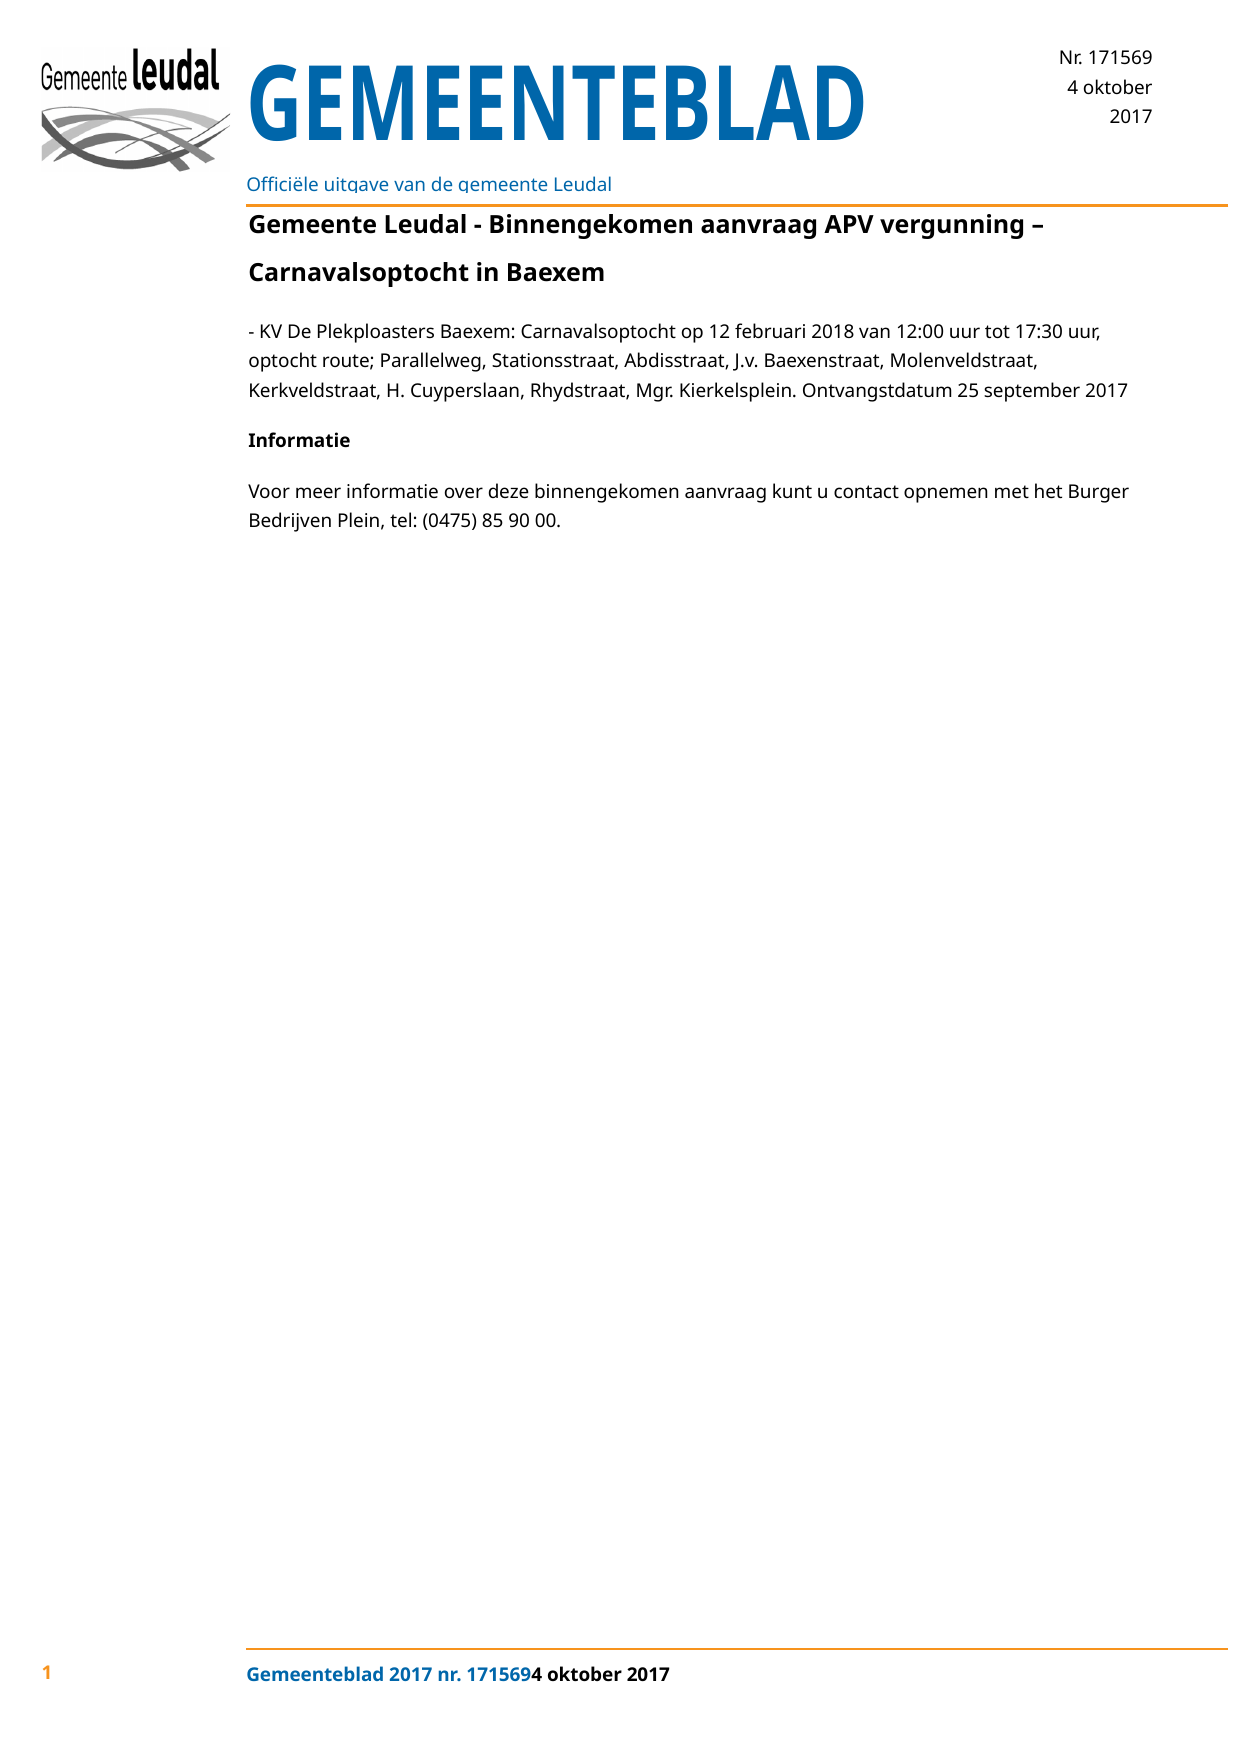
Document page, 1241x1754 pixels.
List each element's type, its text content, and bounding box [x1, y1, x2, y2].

text Gemeente Leudal - Binnengekomen aanvraag APV vergunning – Carnavalsoptocht in Baexem [248, 207, 1152, 288]
text Voor meer informatie over deze binnengekomen aanvraag kunt u contact opnemen met het Burger Bedrijven Plein, tel: (0475) 85 90 00. [248, 478, 1152, 533]
text Informatie [248, 427, 1152, 453]
picture [41, 47, 231, 172]
text - KV De Plekploasters Baexem: Carnavalsoptocht op 12 februari 2018 van 12:00 uur tot 17:30 uur, optocht route; Parallelweg, Stationsstraat, Abdisstraat, J.v. Baexenstraat, Molenveldstraat, Kerkveldstraat, H. Cuyperslaan, Rhydstraat, Mgr. Kierkelsplein. Ontvangstdatum 25 september 2017 [248, 318, 1152, 403]
